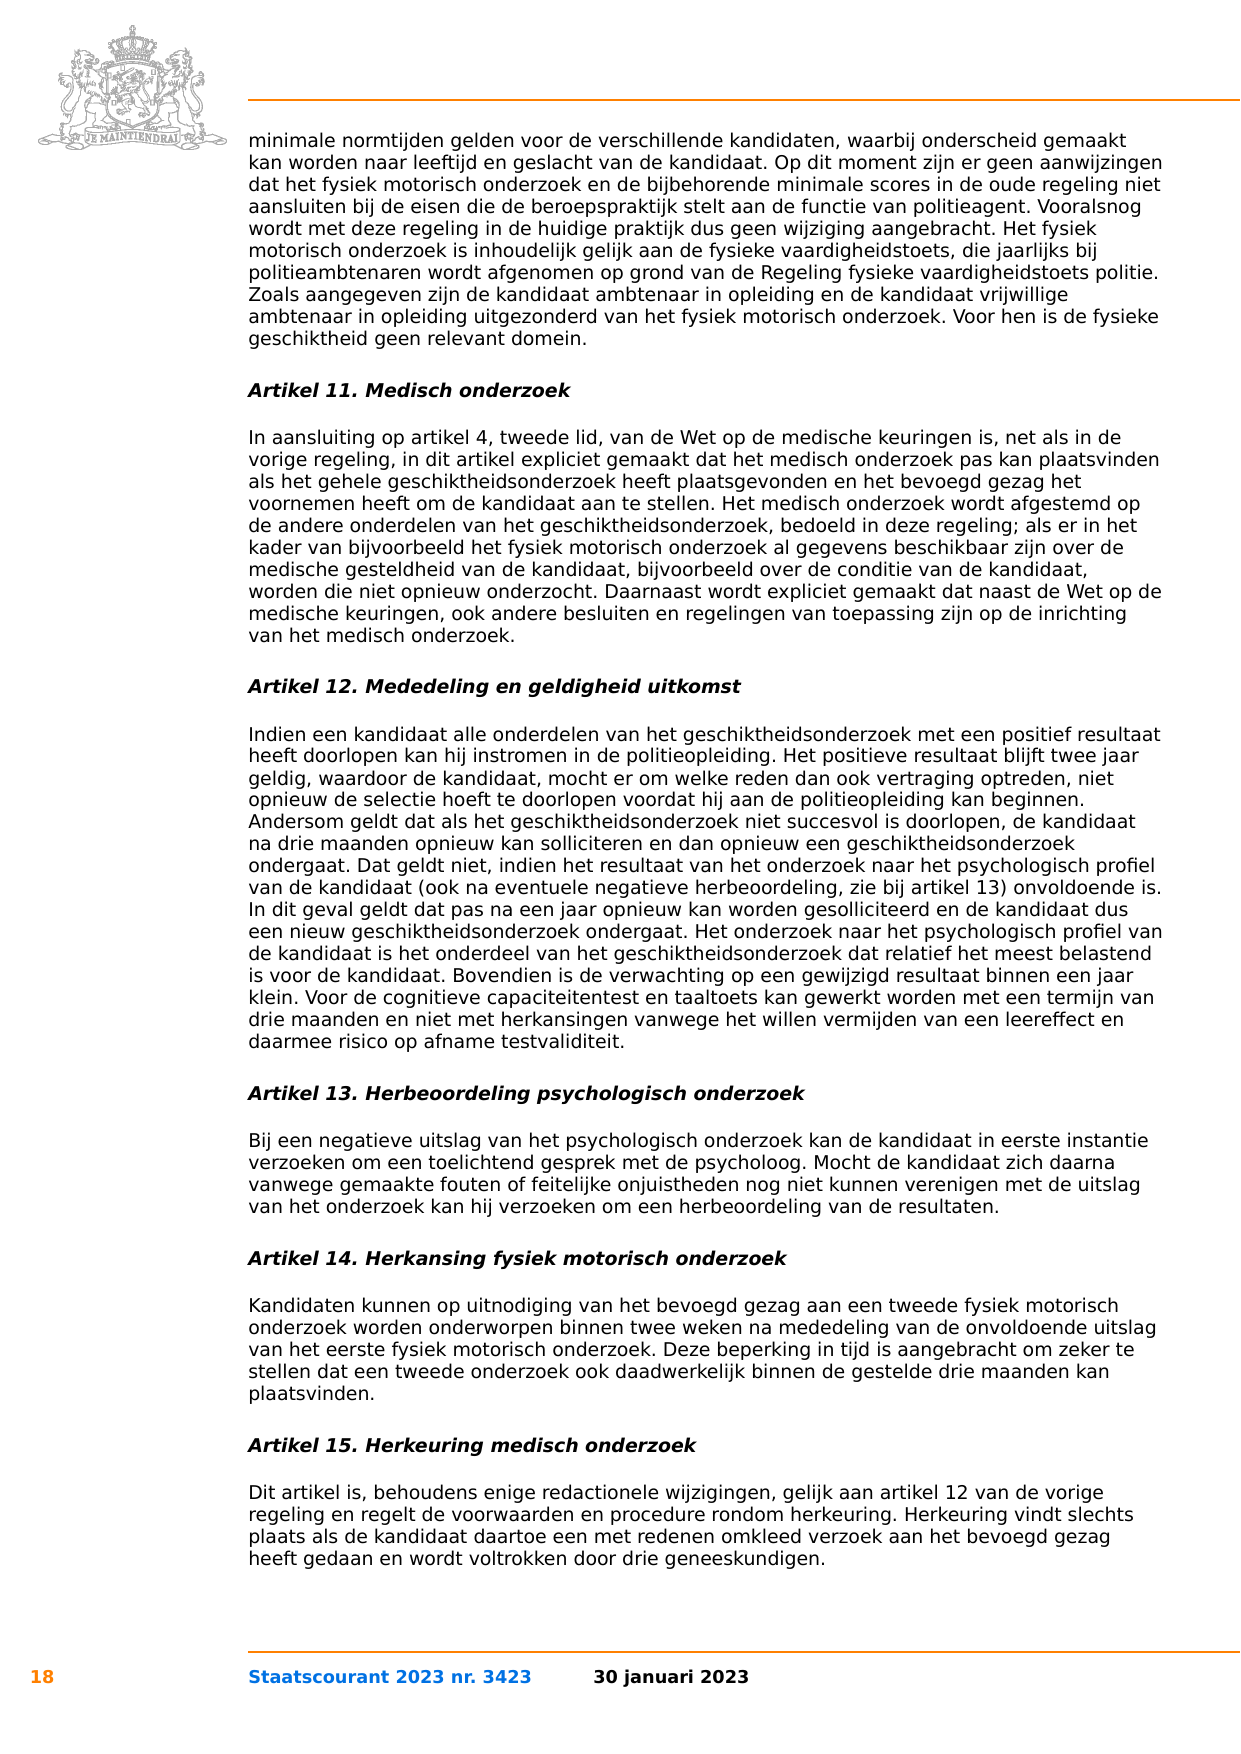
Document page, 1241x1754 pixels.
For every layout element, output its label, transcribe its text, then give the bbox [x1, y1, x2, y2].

subtitle Artikel 11. Medisch onderzoek [248, 380, 1163, 402]
subtitle Artikel 14. Herkansing fysiek motorisch onderzoek [248, 1248, 1163, 1270]
subtitle Artikel 13. Herbeoordeling psychologisch onderzoek [248, 1083, 1163, 1105]
text Dit artikel is, behoudens enige redactionele wijzigingen, gelijk aan artikel 12 van de vorige regeling en regelt de voorwaarden en procedure rondom herkeuring. Herkeuring vindt slechts plaats als de kandidaat daartoe een met redenen omkleed verzoek aan het bevoegd gezag heeft gedaan en wordt voltrokken door drie geneeskundigen. [248, 1482, 1163, 1570]
text minimale normtijden gelden voor de verschillende kandidaten, waarbij onderscheid gemaakt kan worden naar leeftijd en geslacht van de kandidaat. Op dit moment zijn er geen aanwijzingen dat het fysiek motorisch onderzoek en de bijbehorende minimale scores in de oude regeling niet aansluiten bij de eisen die de beroepspraktijk stelt aan de functie van politieagent. Vooralsnog wordt met deze regeling in de huidige praktijk dus geen wijziging aangebracht. Het fysiek motorisch onderzoek is inhoudelijk gelijk aan de fysieke vaardigheidstoets, die jaarlijks bij politieambtenaren wordt afgenomen op grond van de Regeling fysieke vaardigheidstoets politie. Zoals aangegeven zijn de kandidaat ambtenaar in opleiding en de kandidaat vrijwillige ambtenaar in opleiding uitgezonderd van het fysiek motorisch onderzoek. Voor hen is de fysieke geschiktheid geen relevant domein. [248, 130, 1163, 350]
text In aansluiting op artikel 4, tweede lid, van de Wet op de medische keuringen is, net als in de vorige regeling, in dit artikel expliciet gemaakt dat het medisch onderzoek pas kan plaatsvinden als het gehele geschiktheidsonderzoek heeft plaatsgevonden en het bevoegd gezag het voornemen heeft om de kandidaat aan te stellen. Het medisch onderzoek wordt afgestemd op de andere onderdelen van het geschiktheidsonderzoek, bedoeld in deze regeling; als er in het kader van bijvoorbeeld het fysiek motorisch onderzoek al gegevens beschikbaar zijn over de medische gesteldheid van de kandidaat, bijvoorbeeld over de conditie van de kandidaat, worden die niet opnieuw onderzocht. Daarnaast wordt expliciet gemaakt dat naast de Wet op de medische keuringen, ook andere besluiten en regelingen van toepassing zijn op de inrichting van het medisch onderzoek. [248, 427, 1163, 646]
text Bij een negatieve uitslag van het psychologisch onderzoek kan de kandidaat in eerste instantie verzoeken om een toelichtend gesprek met de psycholoog. Mocht de kandidaat zich daarna vanwege gemaakte fouten of feitelijke onjuistheden nog niet kunnen verenigen met de uitslag van het onderzoek kan hij verzoeken om een herbeoordeling van de resultaten. [248, 1130, 1163, 1218]
subtitle Artikel 12. Mededeling en geldigheid uitkomst [248, 676, 1163, 698]
text Kandidaten kunnen op uitnodiging van het bevoegd gezag aan een tweede fysiek motorisch onderzoek worden onderworpen binnen twee weken na mededeling van de onvoldoende uitslag van het eerste fysiek motorisch onderzoek. Deze beperking in tijd is aangebracht om zeker te stellen dat een tweede onderzoek ook daadwerkelijk binnen de gestelde drie maanden kan plaatsvinden. [248, 1295, 1163, 1405]
picture [38, 25, 227, 150]
subtitle Artikel 15. Herkeuring medisch onderzoek [248, 1435, 1163, 1457]
text Indien een kandidaat alle onderdelen van het geschiktheidsonderzoek met een positief resultaat heeft doorlopen kan hij instromen in de politieopleiding. Het positieve resultaat blijft twee jaar geldig, waardoor de kandidaat, mocht er om welke reden dan ook vertraging optreden, niet opnieuw de selectie hoeft te doorlopen voordat hij aan de politieopleiding kan beginnen. Andersom geldt dat als het geschiktheidsonderzoek niet succesvol is doorlopen, de kandidaat na drie maanden opnieuw kan solliciteren en dan opnieuw een geschiktheidsonderzoek ondergaat. Dat geldt niet, indien het resultaat van het onderzoek naar het psychologisch profiel van de kandidaat (ook na eventuele negatieve herbeoordeling, zie bij artikel 13) onvoldoende is. In dit geval geldt dat pas na een jaar opnieuw kan worden gesolliciteerd en de kandidaat dus een nieuw geschiktheidsonderzoek ondergaat. Het onderzoek naar het psychologisch profiel van de kandidaat is het onderdeel van het geschiktheidsonderzoek dat relatief het meest belastend is voor de kandidaat. Bovendien is de verwachting op een gewijzigd resultaat binnen een jaar klein. Voor de cognitieve capaciteitentest en taaltoets kan gewerkt worden met een termijn van drie maanden en niet met herkansingen vanwege het willen vermijden van een leereffect en daarmee risico op afname testvaliditeit. [248, 723, 1163, 1053]
